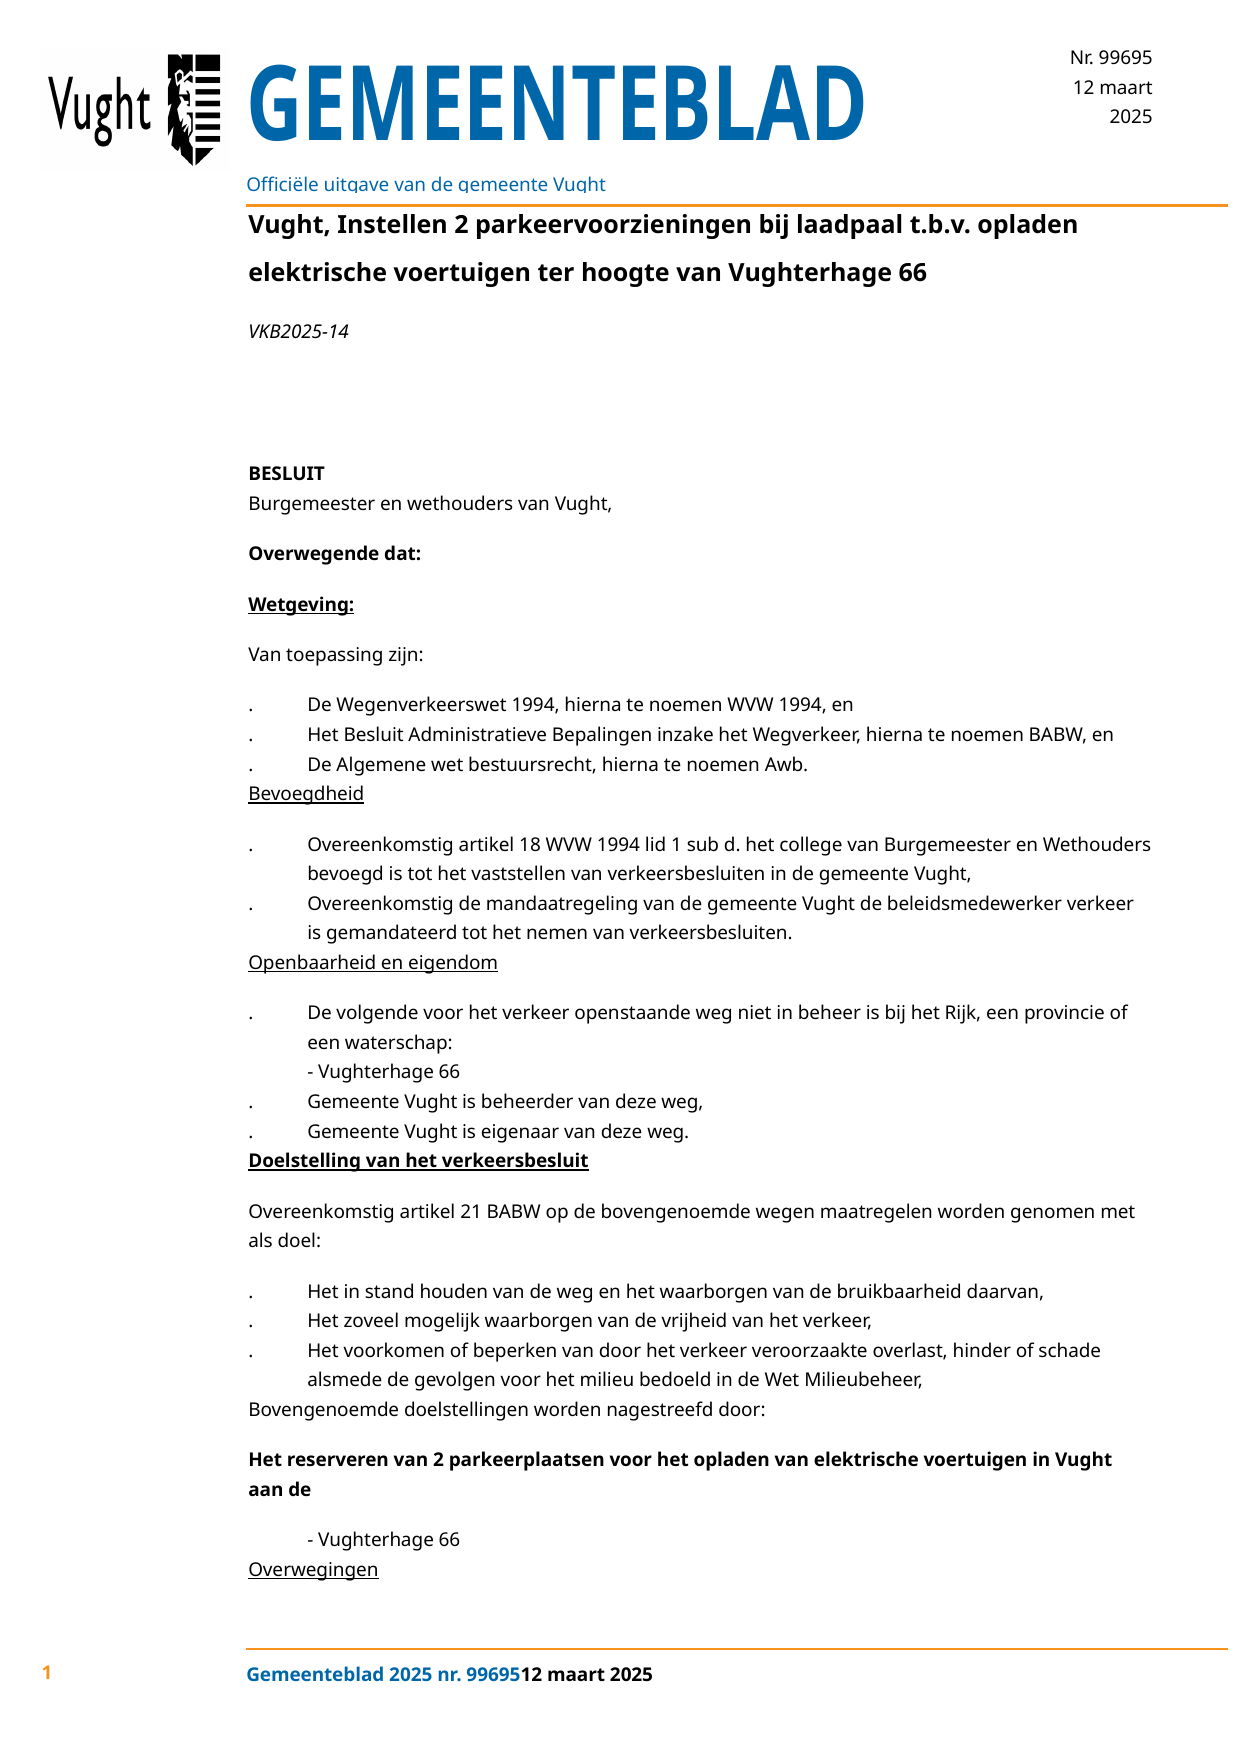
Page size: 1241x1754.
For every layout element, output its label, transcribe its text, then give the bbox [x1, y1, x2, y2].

text BESLUIT [248, 460, 1152, 486]
text Vught, Instellen 2 parkeervoorzieningen bij laadpaal t.b.v. opladen elektrische voertuigen ter hoogte van Vughterhage 66 [248, 207, 1152, 288]
list De Wegenverkeerswet 1994, hierna te noemen WVW 1994, en [248, 692, 1152, 717]
text Bevoegdheid [248, 780, 1152, 806]
list Het zoveel mogelijk waarborgen van de vrijheid van het verkeer, [248, 1307, 1152, 1333]
text Openbaarheid en eigendom [248, 949, 1152, 975]
text Wetgeving: [248, 591, 1152, 617]
list Het voorkomen of beperken van door het verkeer veroorzaakte overlast, hinder of schade alsmede de gevolgen voor het milieu bedoeld in de Wet Milieubeheer, [248, 1337, 1152, 1392]
list Het Besluit Administratieve Bepalingen inzake het Wegverkeer, hierna te noemen BABW, en [248, 721, 1152, 747]
list - Vughterhage 66 [248, 1059, 1152, 1084]
text Doelstelling van het verkeersbesluit [248, 1147, 1152, 1173]
text Overwegingen [248, 1556, 1152, 1582]
list - Vughterhage 66 [248, 1527, 1152, 1552]
list De Algemene wet bestuursrecht, hierna te noemen Awb. [248, 751, 1152, 777]
text Van toepassing zijn: [248, 641, 1152, 667]
text Het reserveren van 2 parkeerplaatsen voor het opladen van elektrische voertuigen in Vught aan de [248, 1447, 1152, 1502]
text Overeenkomstig artikel 21 BABW op de bovengenoemde wegen maatregelen worden genomen met als doel: [248, 1198, 1152, 1253]
list Gemeente Vught is beheerder van deze weg, [248, 1088, 1152, 1114]
text Overwegende dat: [248, 540, 1152, 566]
list Overeenkomstig artikel 18 WVW 1994 lid 1 sub d. het college van Burgemeester en Wethouders bevoegd is tot het vaststel­len van ver­keersbe­sluiten in de gemeente Vught, [248, 831, 1152, 886]
list Het in stand houden van de weg en het waarborgen van de bruikbaarheid daarvan, [248, 1278, 1152, 1304]
list Overeenkomstig de mandaatregeling van de gemeente Vught de beleidsmedewerker verkeer is gemandateerd tot het nemen van verkeersbesluiten. [248, 890, 1152, 945]
picture [41, 47, 231, 172]
list De volgende voor het verkeer open­staande weg niet in be­heer is bij het Rijk, een provin­cie of een water­schap: [248, 999, 1152, 1055]
text Bovengenoemde doelstellingen worden nagestreefd door: [248, 1396, 1152, 1422]
text VKB2025-14 [248, 318, 1152, 344]
text Burgemeester en wethouders van Vught, [248, 490, 1152, 516]
list Gemeente Vught is eigenaar van deze weg. [248, 1118, 1152, 1144]
